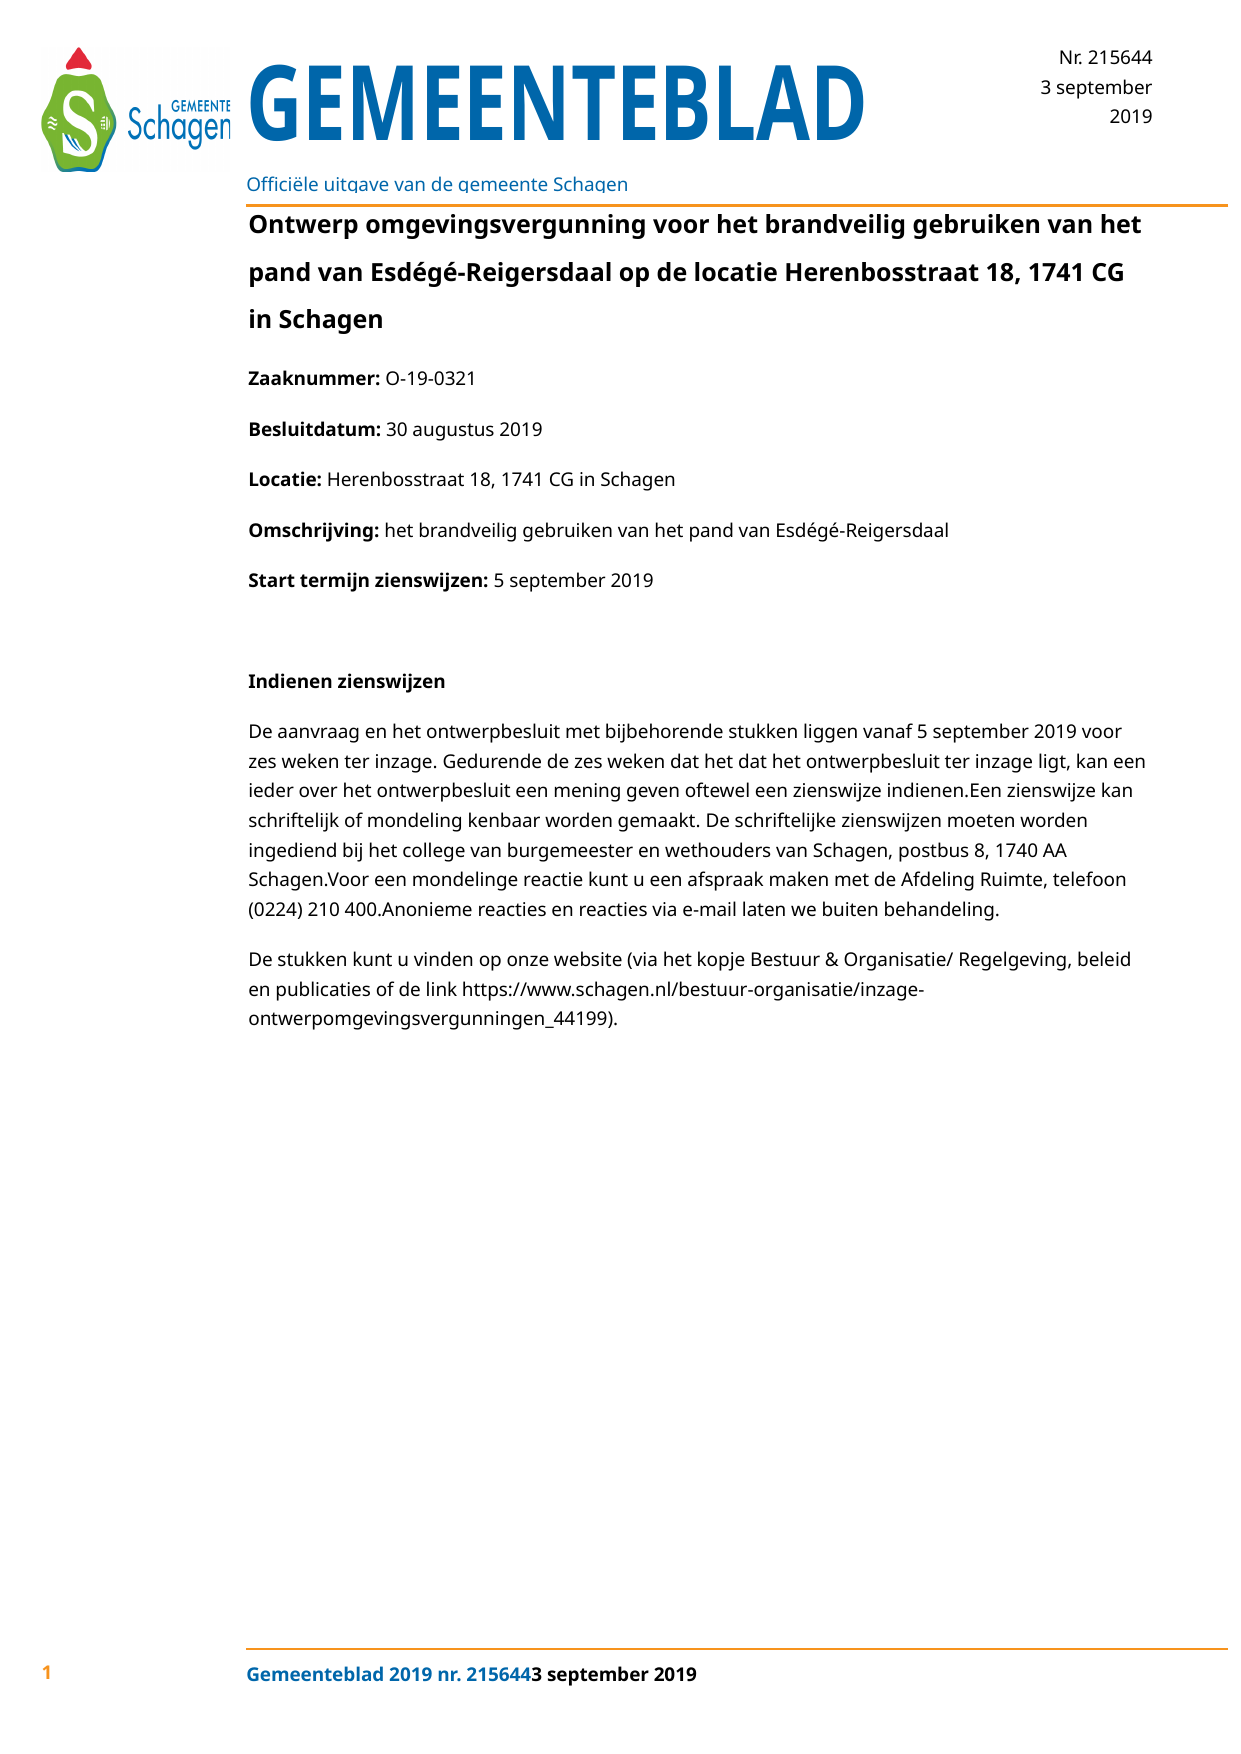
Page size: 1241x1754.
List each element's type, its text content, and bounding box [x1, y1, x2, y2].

text Indienen zienswijzen [248, 668, 1152, 694]
text Start termijn zienswijzen: 5 september 2019 [248, 567, 1152, 593]
text Zaaknummer: O-19-0321 [248, 366, 1152, 391]
text Besluitdatum: 30 augustus 2019 [248, 416, 1152, 442]
text Locatie: Herenbosstraat 18, 1741 CG in Schagen [248, 466, 1152, 492]
text De stukken kunt u vinden op onze website (via het kopje Bestuur & Organisatie/ Regelgeving, beleid en publicaties of de link https://www.schagen.nl/bestuur-organisatie/inzage-ontwerpomgevingsvergunningen_44199). [248, 946, 1152, 1031]
text Omschrijving: het brandveilig gebruiken van het pand van Esdégé-Reigersdaal [248, 517, 1152, 542]
text Ontwerp omgevingsvergunning voor het brandveilig gebruiken van het pand van Esdégé-Reigersdaal op de locatie Herenbosstraat 18, 1741 CG in Schagen [248, 207, 1152, 336]
picture [41, 47, 231, 172]
text De aanvraag en het ontwerpbesluit met bijbehorende stukken liggen vanaf 5 september 2019 voor zes weken ter inzage. Gedurende de zes weken dat het dat het ontwerpbesluit ter inzage ligt, kan een ieder over het ontwerpbesluit een mening geven oftewel een zienswijze indienen.Een zienswijze kan schriftelijk of mondeling kenbaar worden gemaakt. De schriftelijke zienswijzen moeten worden ingediend bij het college van burgemeester en wethouders van Schagen, postbus 8, 1740 AA Schagen.Voor een mondelinge reactie kunt u een afspraak maken met de Afdeling Ruimte, telefoon (0224) 210 400.Anonieme reacties en reacties via e-mail laten we buiten behandeling. [248, 718, 1152, 922]
